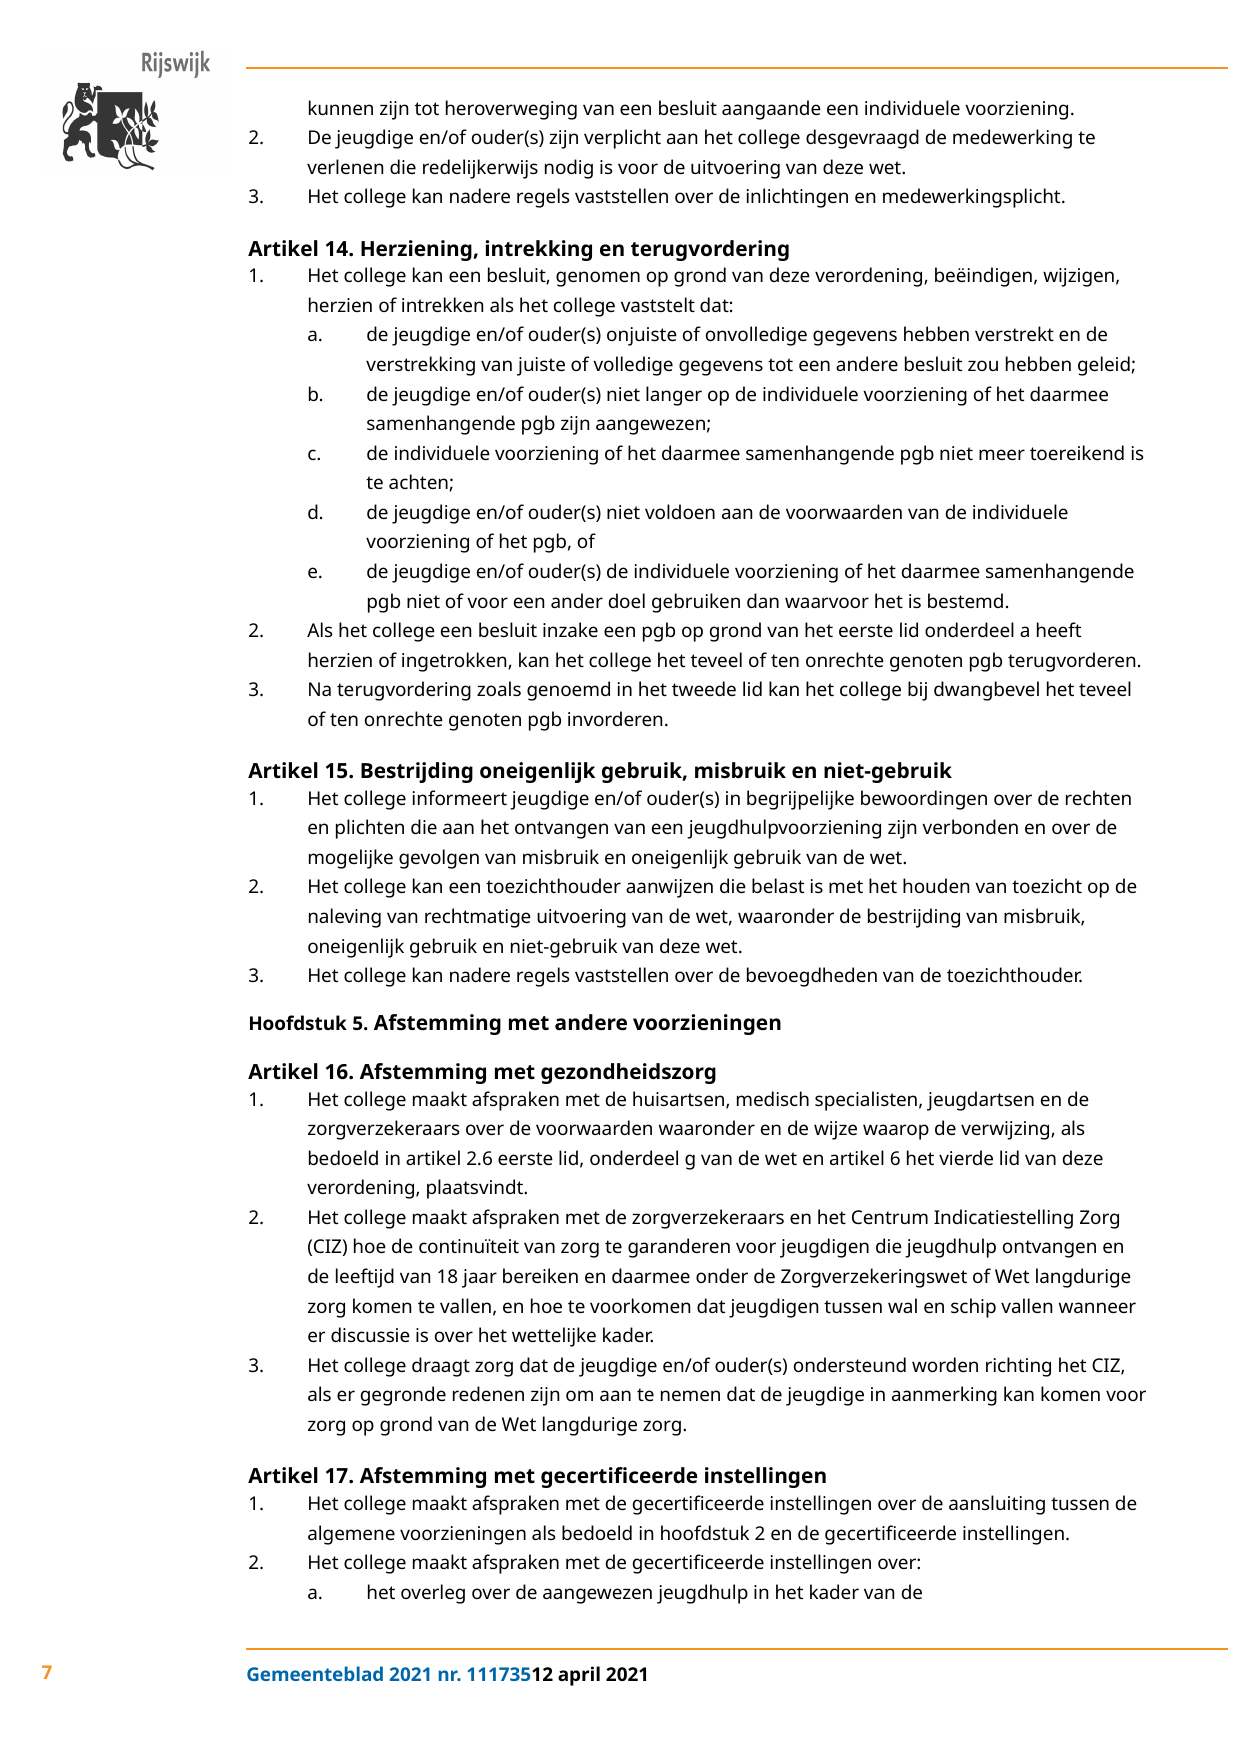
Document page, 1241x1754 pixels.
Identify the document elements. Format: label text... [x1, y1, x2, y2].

list de jeugdige en/of ouder(s) onjuiste of onvolledige gegevens hebben verstrekt en de verstrekking van juiste of volledige gegevens tot een andere besluit zou hebben geleid; [307, 322, 1152, 377]
list Het college kan een besluit, genomen op grond van deze verordening, beëindigen, wijzigen, herzien of intrekken als het college vaststelt dat: [248, 262, 1152, 318]
list Het college draagt zorg dat de jeugdige en/of ouder(s) ondersteund worden richting het CIZ, als er gegronde redenen zijn om aan te nemen dat de jeugdige in aanmerking kan komen voor zorg op grond van de Wet langdurige zorg. [248, 1352, 1152, 1437]
list het overleg over de aangewezen jeugdhulp in het kader van de [307, 1579, 1152, 1604]
list Het college informeert jeugdige en/of ouder(s) in begrijpelijke bewoordingen over de rechten en plichten die aan het ontvangen van een jeugdhulpvoorziening zijn verbonden en over de mogelijke gevolgen van misbruik en oneigenlijk gebruik van de wet. [248, 785, 1152, 870]
list de jeugdige en/of ouder(s) de individuele voorziening of het daarmee samenhangende pgb niet of voor een ander doel gebruiken dan waarvoor het is bestemd. [307, 558, 1152, 613]
text Artikel 16. Afstemming met gezondheidszorg [248, 1057, 1152, 1086]
list Het college maakt afspraken met de huisartsen, medisch specialisten, jeugdartsen en de zorgverzekeraars over de voorwaarden waaronder en de wijze waarop de verwijzing, als bedoeld in artikel 2.6 eerste lid, onderdeel g van de wet en artikel 6 het vierde lid van deze verordening, plaatsvindt. [248, 1086, 1152, 1200]
text Artikel 15. Bestrijding oneigenlijk gebruik, misbruik en niet-gebruik [248, 757, 1152, 785]
picture [41, 47, 231, 172]
list de individuele voorziening of het daarmee samenhangende pgb niet meer toereikend is te achten; [307, 440, 1152, 495]
text Artikel 17. Afstemming met gecertificeerde instellingen [248, 1462, 1152, 1490]
list Het college kan nadere regels vaststellen over de bevoegdheden van de toezichthouder. [248, 962, 1152, 988]
list Het college maakt afspraken met de gecertificeerde instellingen over de aansluiting tussen de algemene voorzieningen als bedoeld in hoofdstuk 2 en de gecertificeerde instellingen. [248, 1490, 1152, 1545]
list Als het college een besluit inzake een pgb op grond van het eerste lid onderdeel a heeft herzien of ingetrokken, kan het college het teveel of ten onrechte genoten pgb terugvorderen. [248, 617, 1152, 673]
text Artikel 14. Herziening, intrekking en terugvordering [248, 234, 1152, 262]
text Hoofdstuk 5. Afstemming met andere voorzieningen [248, 1008, 1152, 1037]
list Het college maakt afspraken met de zorgverzekeraars en het Centrum Indicatiestelling Zorg (CIZ) hoe de continuïteit van zorg te garanderen voor jeugdigen die jeugdhulp ontvangen en de leeftijd van 18 jaar bereiken en daarmee onder de Zorgverzekeringswet of Wet langdurige zorg komen te vallen, en hoe te voorkomen dat jeugdigen tussen wal en schip vallen wanneer er discussie is over het wettelijke kader. [248, 1204, 1152, 1348]
list Het college kan nadere regels vaststellen over de inlichtingen en medewerkingsplicht. [248, 183, 1152, 209]
list kunnen zijn tot heroverweging van een besluit aangaande een individuele voorziening. [248, 95, 1152, 121]
list Het college maakt afspraken met de gecertificeerde instellingen over: [248, 1549, 1152, 1575]
list Het college kan een toezichthouder aanwijzen die belast is met het houden van toezicht op de naleving van rechtmatige uitvoering van de wet, waaronder de bestrijding van misbruik, oneigenlijk gebruik en niet-gebruik van deze wet. [248, 874, 1152, 959]
list de jeugdige en/of ouder(s) niet langer op de individuele voorziening of het daarmee samenhangende pgb zijn aangewezen; [307, 381, 1152, 436]
list Na terugvordering zoals genoemd in het tweede lid kan het college bij dwangbevel het teveel of ten onrechte genoten pgb invorderen. [248, 677, 1152, 732]
list de jeugdige en/of ouder(s) niet voldoen aan de voorwaarden van de individuele voorziening of het pgb, of [307, 499, 1152, 554]
list De jeugdige en/of ouder(s) zijn verplicht aan het college desgevraagd de medewerking te verlenen die redelijkerwijs nodig is voor de uitvoering van deze wet. [248, 124, 1152, 180]
